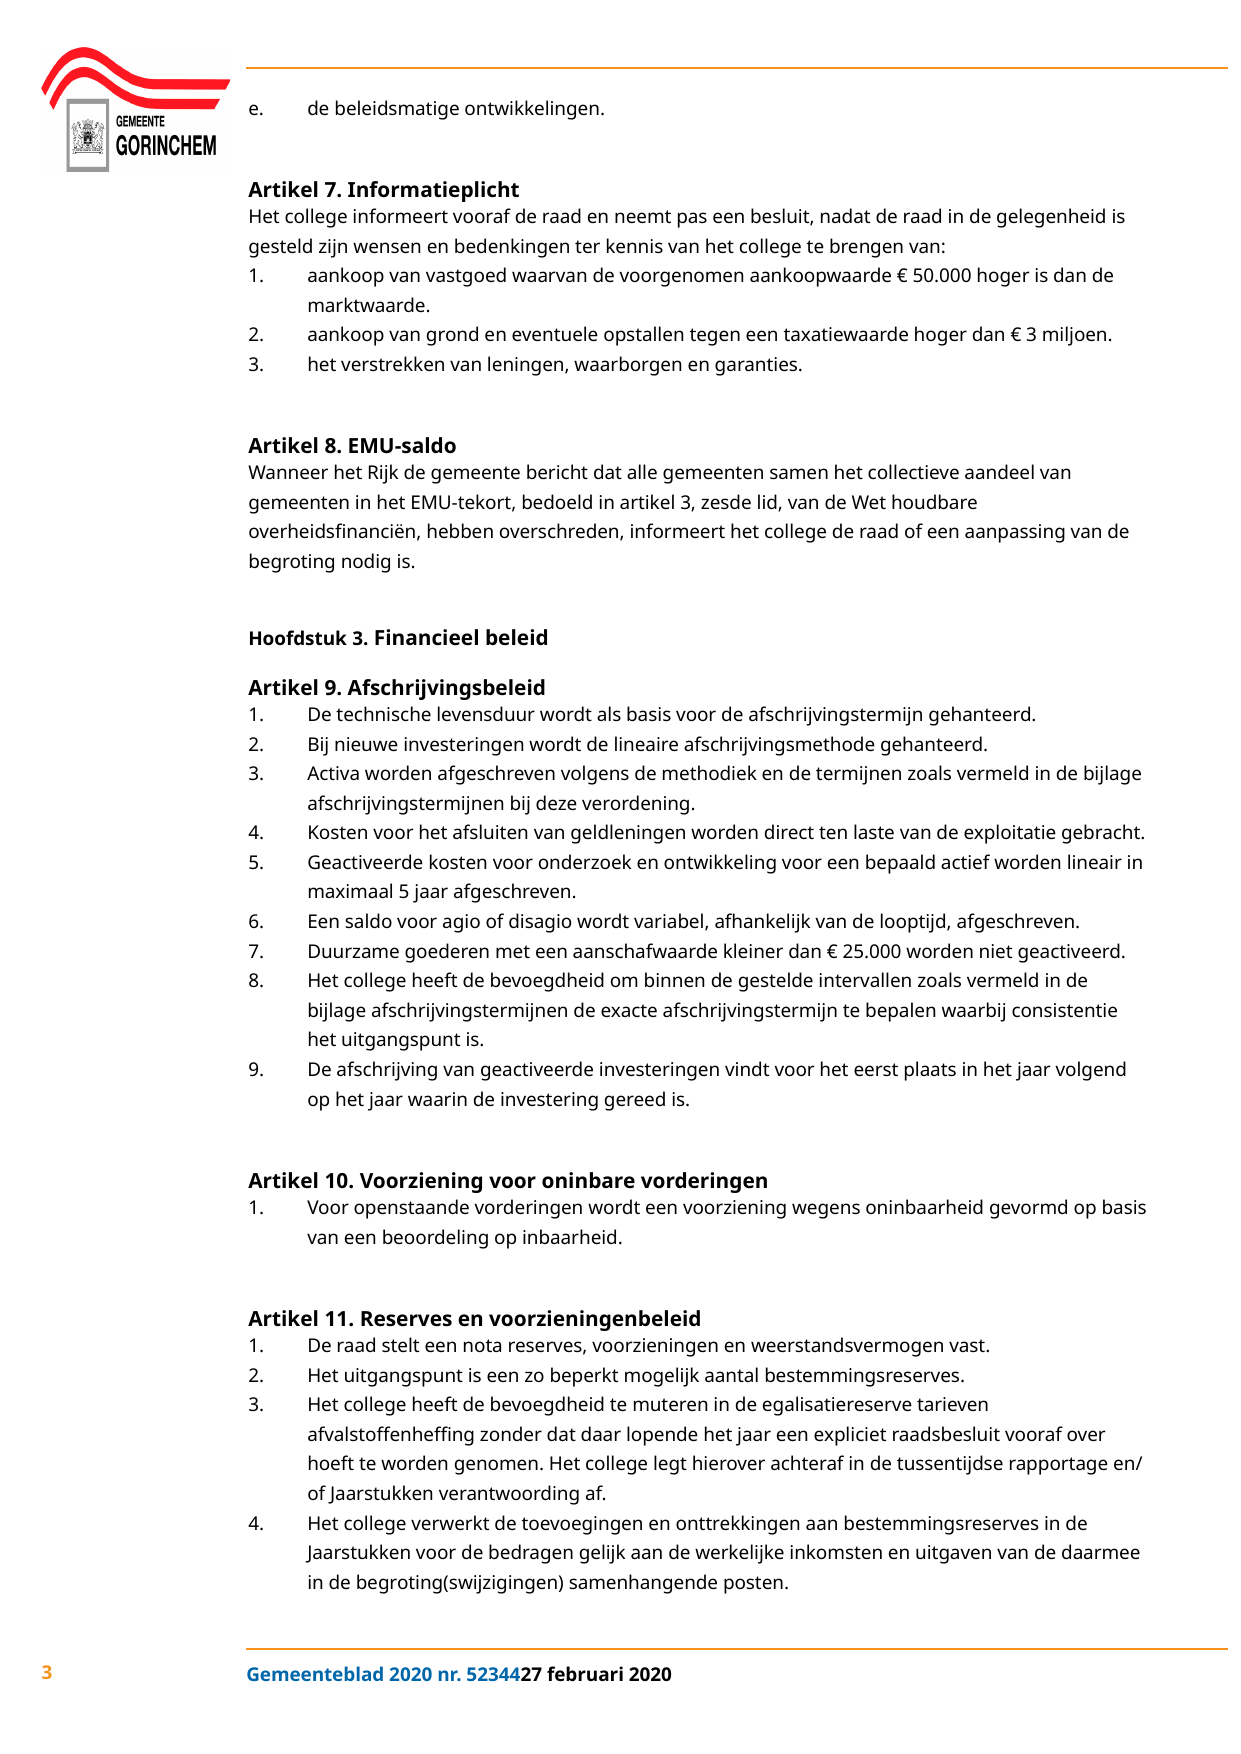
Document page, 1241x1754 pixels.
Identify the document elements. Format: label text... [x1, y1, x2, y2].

list Bij nieuwe investeringen wordt de lineaire afschrijvingsmethode gehanteerd. [248, 731, 1152, 757]
list Het uitgangspunt is een zo beperkt mogelijk aantal bestemmingsreserves. [248, 1362, 1152, 1388]
list aankoop van grond en eventuele opstallen tegen een taxatiewaarde hoger dan € 3 miljoen. [248, 322, 1152, 347]
list Geactiveerde kosten voor onderzoek en ontwikkeling voor een bepaald actief worden lineair in maximaal 5 jaar afgeschreven. [248, 849, 1152, 904]
text Artikel 9. Afschrijvingsbeleid [248, 673, 1152, 701]
list Activa worden afgeschreven volgens de methodiek en de termijnen zoals vermeld in de bijlage afschrijvingstermijnen bij deze verordening. [248, 760, 1152, 816]
list het verstrekken van leningen, waarborgen en garanties. [248, 351, 1152, 377]
list Duurzame goederen met een aanschafwaarde kleiner dan € 25.000 worden niet geactiveerd. [248, 938, 1152, 964]
list de beleidsmatige ontwikkelingen. [248, 95, 1152, 121]
list Het college heeft de bevoegdheid te muteren in de egalisatiereserve tarieven afvalstoffenheffing zonder dat daar lopende het jaar een expliciet raadsbesluit vooraf over hoeft te worden genomen. Het college legt hierover achteraf in de tussentijdse rapportage en/ of Jaarstukken verantwoording af. [248, 1391, 1152, 1506]
list De afschrijving van geactiveerde investeringen vindt voor het eerst plaats in het jaar volgend op het jaar waarin de investering gereed is. [248, 1056, 1152, 1112]
list Het college heeft de bevoegdheid om binnen de gestelde intervallen zoals vermeld in de bijlage afschrijvingstermijnen de exacte afschrijvingstermijn te bepalen waarbij consistentie het uitgangspunt is. [248, 967, 1152, 1052]
text Artikel 8. EMU-saldo [248, 431, 1152, 459]
list De technische levensduur wordt als basis voor de afschrijvingstermijn gehanteerd. [248, 701, 1152, 727]
text Wanneer het Rijk de gemeente bericht dat alle gemeenten samen het collectieve aandeel van gemeenten in het EMU-tekort, bedoeld in artikel 3, zesde lid, van de Wet houdbare overheidsfinanciën, hebben overschreden, informeert het college de raad of een aanpassing van de begroting nodig is. [248, 459, 1152, 574]
list Een saldo voor agio of disagio wordt variabel, afhankelijk van de looptijd, afgeschreven. [248, 908, 1152, 934]
text Het college informeert vooraf de raad en neemt pas een besluit, nadat de raad in de gelegenheid is gesteld zijn wensen en bedenkingen ter kennis van het college te brengen van: [248, 203, 1152, 258]
list De raad stelt een nota reserves, voorzieningen en weerstandsvermogen vast. [248, 1332, 1152, 1358]
text Artikel 10. Voorziening voor oninbare vorderingen [248, 1166, 1152, 1194]
text Artikel 7. Informatieplicht [248, 175, 1152, 203]
list Het college verwerkt de toevoegingen en onttrekkingen aan bestemmingsreserves in de Jaarstukken voor de bedragen gelijk aan de werkelijke inkomsten en uitgaven van de daarmee in de begroting(swijzigingen) samenhangende posten. [248, 1510, 1152, 1595]
list aankoop van vastgoed waarvan de voorgenomen aankoopwaarde € 50.000 hoger is dan de marktwaarde. [248, 262, 1152, 318]
picture [41, 47, 231, 172]
list Voor openstaande vorderingen wordt een voorziening wegens oninbaarheid gevormd op basis van een beoordeling op inbaarheid. [248, 1194, 1152, 1249]
list Kosten voor het afsluiten van geldleningen worden direct ten laste van de exploitatie gebracht. [248, 819, 1152, 845]
text Artikel 11. Reserves en voorzieningenbeleid [248, 1304, 1152, 1332]
text Hoofdstuk 3. Financieel beleid [248, 623, 1152, 652]
